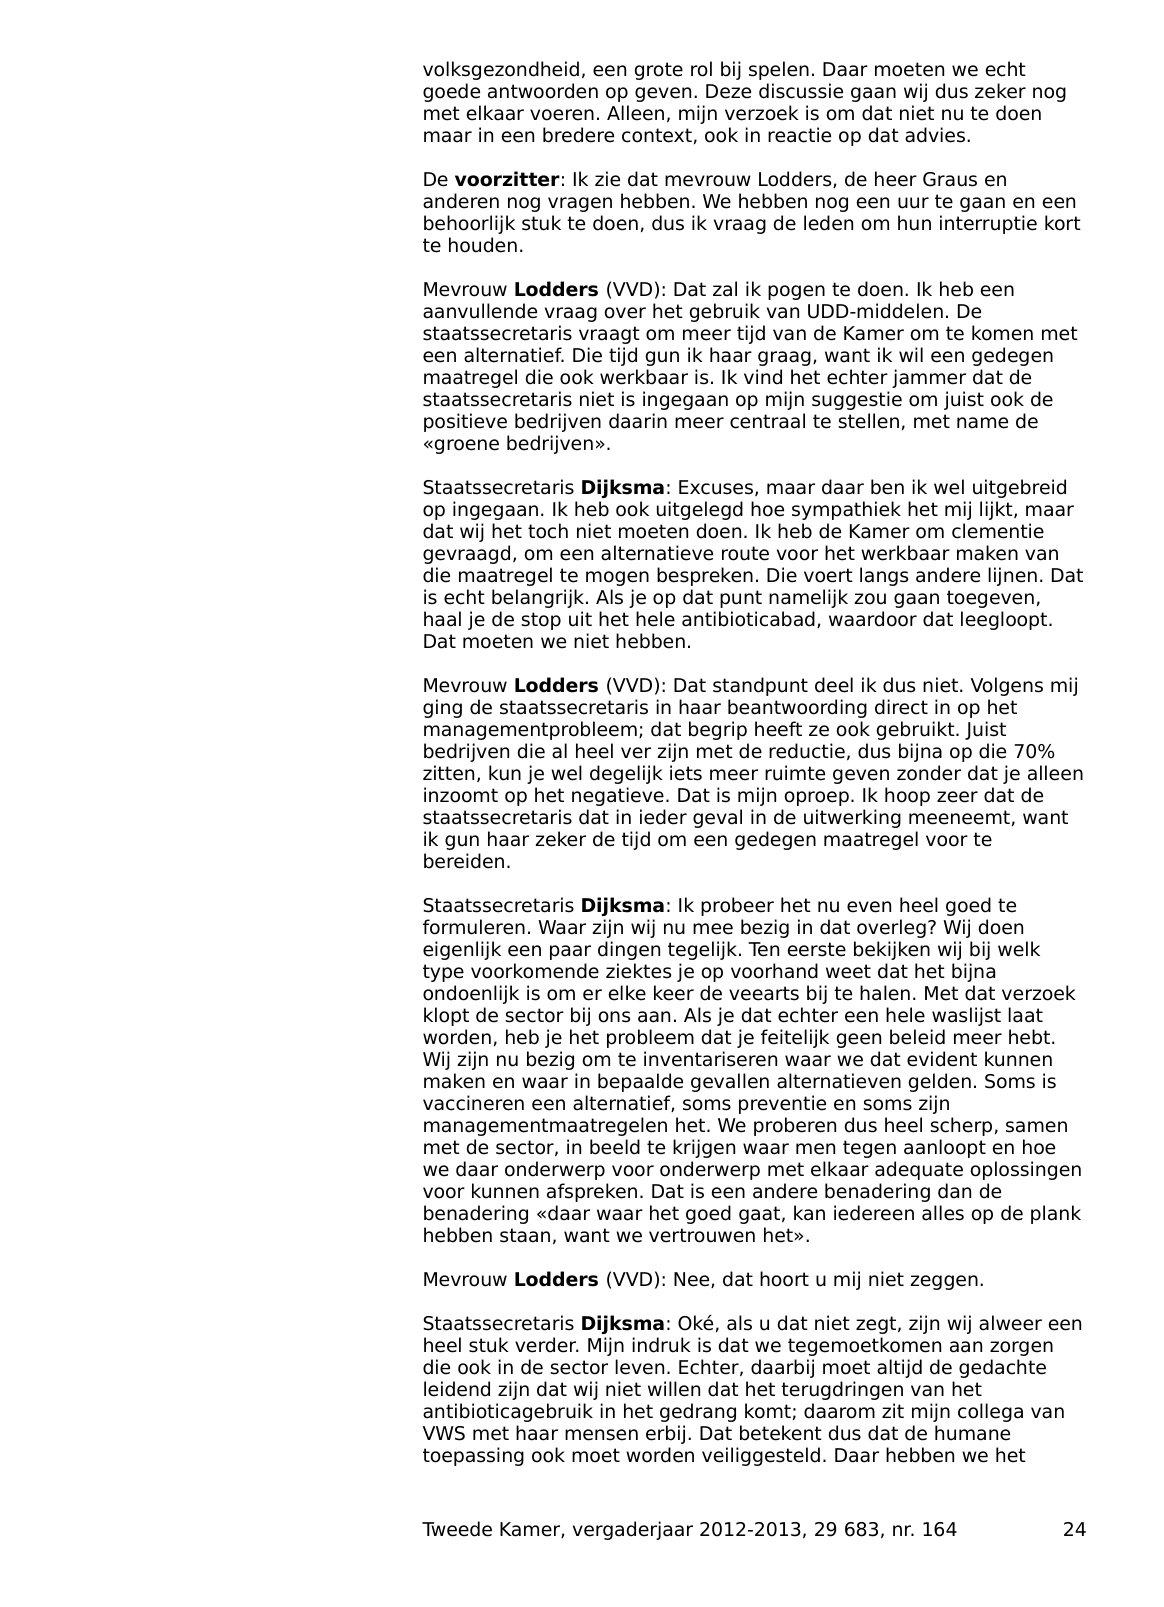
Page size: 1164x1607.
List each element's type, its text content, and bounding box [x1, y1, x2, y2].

text Staatssecretaris Dijksma: Ik probeer het nu even heel goed te formuleren. Waar zijn wij nu mee bezig in dat overleg? Wij doen eigenlijk een paar dingen tegelijk. Ten eerste bekijken wij bij welk type voorkomende ziektes je op voorhand weet dat het bijna ondoenlijk is om er elke keer de veearts bij te halen. Met dat verzoek klopt de sector bij ons aan. Als je dat echter een hele waslijst laat worden, heb je het probleem dat je feitelijk geen beleid meer hebt. Wij zijn nu bezig om te inventariseren waar we dat evident kunnen maken en waar in bepaalde gevallen alternatieven gelden. Soms is vaccineren een alternatief, soms preventie en soms zijn managementmaatregelen het. We proberen dus heel scherp, samen met de sector, in beeld te krijgen waar men tegen aanloopt en hoe we daar onderwerp voor onderwerp met elkaar adequate oplossingen voor kunnen afspreken. Dat is een andere benadering dan de benadering «daar waar het goed gaat, kan iedereen alles op de plank hebben staan, want we vertrouwen het». [422, 895, 1087, 1247]
text Staatssecretaris Dijksma: Excuses, maar daar ben ik wel uitgebreid op ingegaan. Ik heb ook uitgelegd hoe sympathiek het mij lijkt, maar dat wij het toch niet moeten doen. Ik heb de Kamer om clementie gevraagd, om een alternatieve route voor het werkbaar maken van die maatregel te mogen bespreken. Die voert langs andere lijnen. Dat is echt belangrijk. Als je op dat punt namelijk zou gaan toegeven, haal je de stop uit het hele antibioticabad, waardoor dat leegloopt. Dat moeten we niet hebben. [422, 477, 1087, 653]
text De voorzitter: Ik zie dat mevrouw Lodders, de heer Graus en anderen nog vragen hebben. We hebben nog een uur te gaan en een behoorlijk stuk te doen, dus ik vraag de leden om hun interruptie kort te houden. [422, 169, 1087, 257]
text Staatssecretaris Dijksma: Oké, als u dat niet zegt, zijn wij alweer een heel stuk verder. Mijn indruk is dat we tegemoetkomen aan zorgen die ook in de sector leven. Echter, daarbij moet altijd de gedachte leidend zijn dat wij niet willen dat het terugdringen van het antibioticagebruik in het gedrang komt; daarom zit mijn collega van VWS met haar mensen erbij. Dat betekent dus dat de humane toepassing ook moet worden veiliggesteld. Daar hebben we het [422, 1313, 1087, 1467]
text Mevrouw Lodders (VVD): Dat standpunt deel ik dus niet. Volgens mij ging de staatssecretaris in haar beantwoording direct in op het managementprobleem; dat begrip heeft ze ook gebruikt. Juist bedrijven die al heel ver zijn met de reductie, dus bijna op die 70% zitten, kun je wel degelijk iets meer ruimte geven zonder dat je alleen inzoomt op het negatieve. Dat is mijn oproep. Ik hoop zeer dat de staatssecretaris dat in ieder geval in de uitwerking meeneemt, want ik gun haar zeker de tijd om een gedegen maatregel voor te bereiden. [422, 675, 1087, 873]
text Mevrouw Lodders (VVD): Dat zal ik pogen te doen. Ik heb een aanvullende vraag over het gebruik van UDD-middelen. De staatssecretaris vraagt om meer tijd van de Kamer om te komen met een alternatief. Die tijd gun ik haar graag, want ik wil een gedegen maatregel die ook werkbaar is. Ik vind het echter jammer dat de staatssecretaris niet is ingegaan op mijn suggestie om juist ook de positieve bedrijven daarin meer centraal te stellen, met name de «groene bedrijven». [422, 279, 1087, 455]
text volksgezondheid, een grote rol bij spelen. Daar moeten we echt goede antwoorden op geven. Deze discussie gaan wij dus zeker nog met elkaar voeren. Alleen, mijn verzoek is om dat niet nu te doen maar in een bredere context, ook in reactie op dat advies. [422, 59, 1087, 147]
text Mevrouw Lodders (VVD): Nee, dat hoort u mij niet zeggen. [422, 1269, 1087, 1291]
